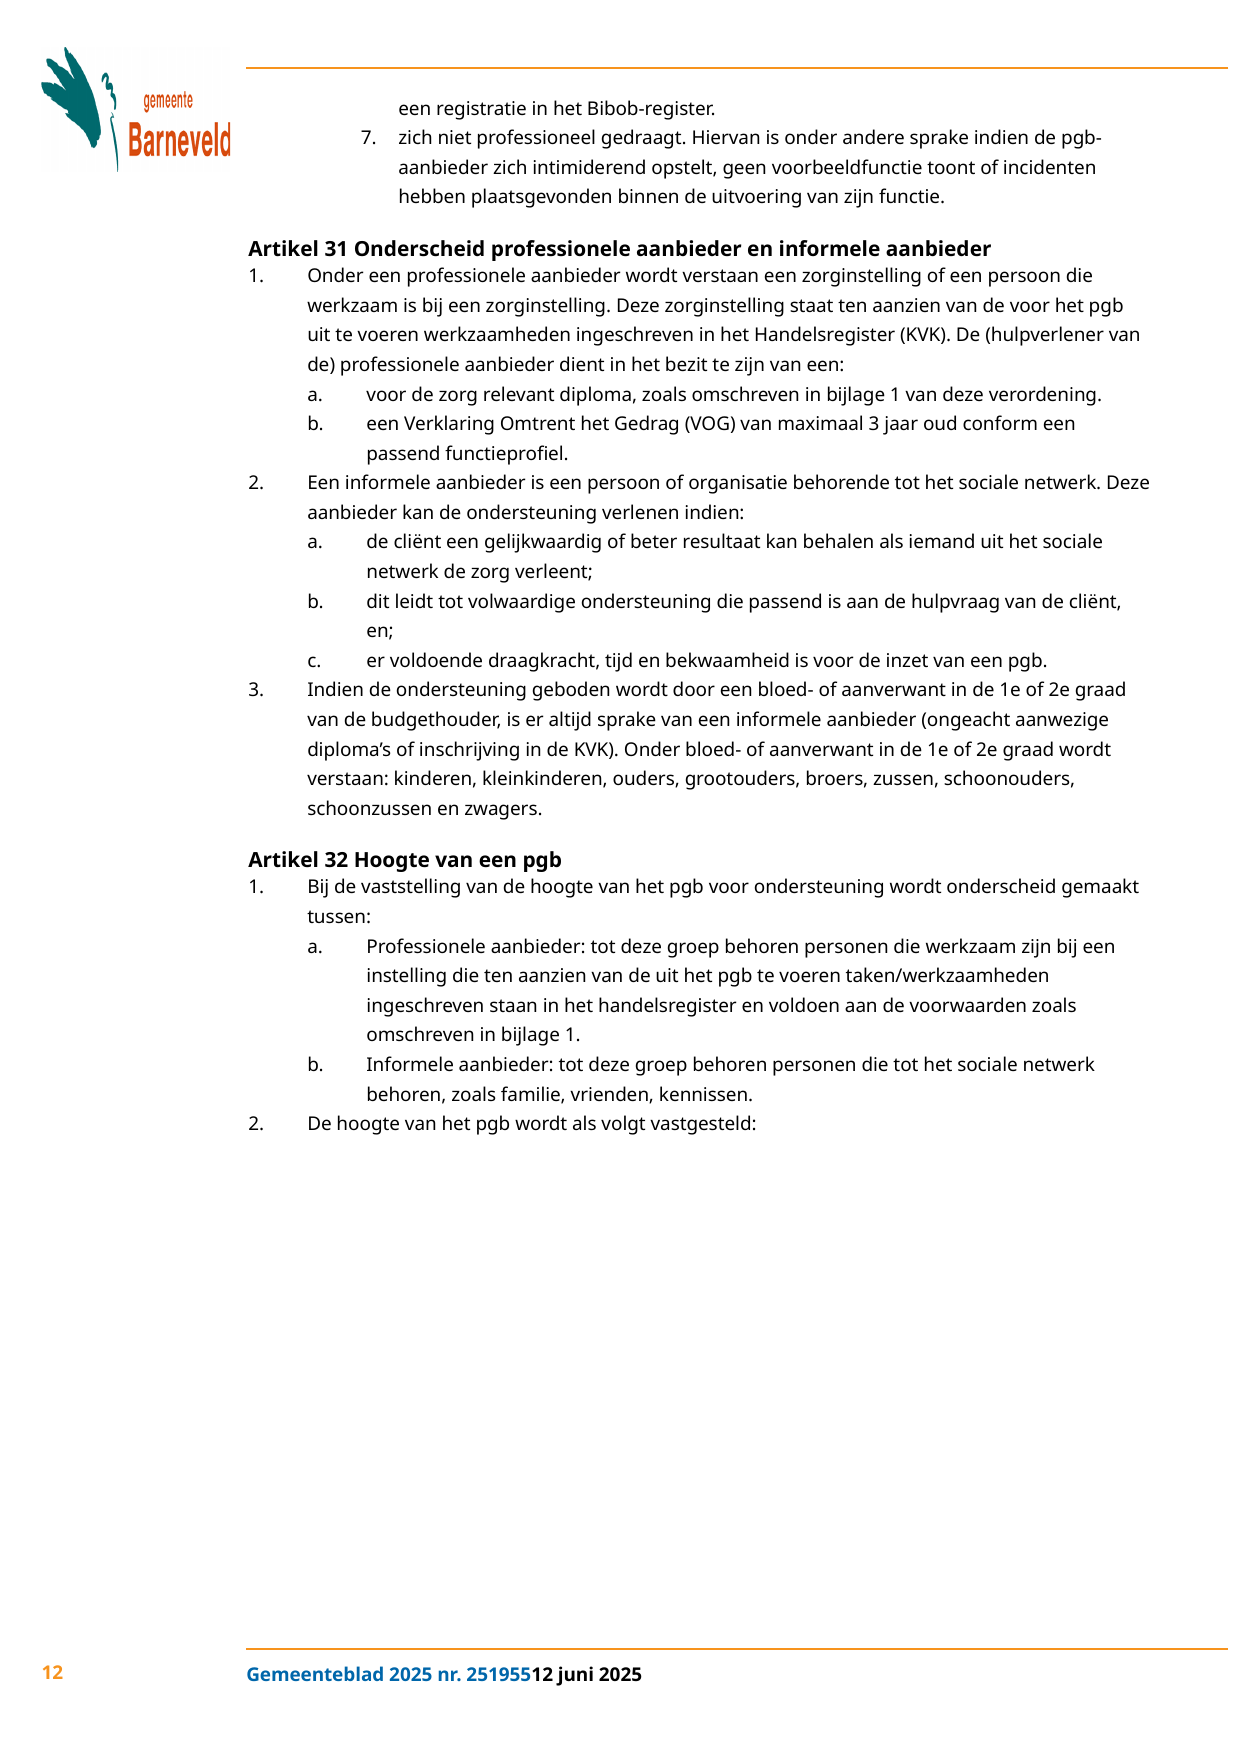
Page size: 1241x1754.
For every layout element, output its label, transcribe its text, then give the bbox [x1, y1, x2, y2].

picture [41, 47, 231, 172]
list Indien de ondersteuning geboden wordt door een bloed- of aanverwant in de 1e of 2e graad van de budgethouder, is er altijd sprake van een informele aanbieder (ongeacht aanwezige diploma’s of inschrijving in de KVK). Onder bloed- of aanverwant in de 1e of 2e graad wordt verstaan: kinderen, kleinkinderen, ouders, grootouders, broers, zussen, schoonouders, schoonzussen en zwagers. [248, 677, 1152, 821]
list De hoogte van het pgb wordt als volgt vastgesteld: [248, 1110, 1152, 1136]
text Artikel 31 Onderscheid professionele aanbieder en informele aanbieder [248, 234, 1152, 262]
text Artikel 32 Hoogte van een pgb [248, 845, 1152, 874]
list zich niet professioneel gedraagt. Hiervan is onder andere sprake indien de pgb-aanbieder zich intimiderend opstelt, geen voorbeeldfunctie toont of incidenten hebben plaatsgevonden binnen de uitvoering van zijn functie. [361, 124, 1152, 209]
list Informele aanbieder: tot deze groep behoren personen die tot het sociale netwerk behoren, zoals familie, vrienden, kennissen. [307, 1051, 1152, 1107]
list voor de zorg relevant diploma, zoals omschreven in bijlage 1 van deze verordening. [307, 381, 1152, 406]
list de cliënt een gelijkwaardig of beter resultaat kan behalen als iemand uit het sociale netwerk de zorg verleent; [307, 529, 1152, 584]
list er voldoende draagkracht, tijd en bekwaamheid is voor de inzet van een pgb. [307, 647, 1152, 673]
list een Verklaring Omtrent het Gedrag (VOG) van maximaal 3 jaar oud conform een passend functieprofiel. [307, 410, 1152, 466]
list Bij de vaststelling van de hoogte van het pgb voor ondersteuning wordt onderscheid gemaakt tussen: [248, 874, 1152, 929]
list Professionele aanbieder: tot deze groep behoren personen die werkzaam zijn bij een instelling die ten aanzien van de uit het pgb te voeren taken/werkzaamheden ingeschreven staan in het handelsregister en voldoen aan de voorwaarden zoals omschreven in bijlage 1. [307, 933, 1152, 1047]
list Onder een professionele aanbieder wordt verstaan een zorginstelling of een persoon die werkzaam is bij een zorginstelling. Deze zorginstelling staat ten aanzien van de voor het pgb uit te voeren werkzaamheden ingeschreven in het Handelsregister (KVK). De (hulpverlener van de) professionele aanbieder dient in het bezit te zijn van een: [248, 262, 1152, 377]
list Een informele aanbieder is een persoon of organisatie behorende tot het sociale netwerk. Deze aanbieder kan de ondersteuning verlenen indien: [248, 469, 1152, 525]
list een registratie in het Bibob-register. [361, 95, 1152, 121]
list dit leidt tot volwaardige ondersteuning die passend is aan de hulpvraag van de cliënt, en; [307, 588, 1152, 643]
